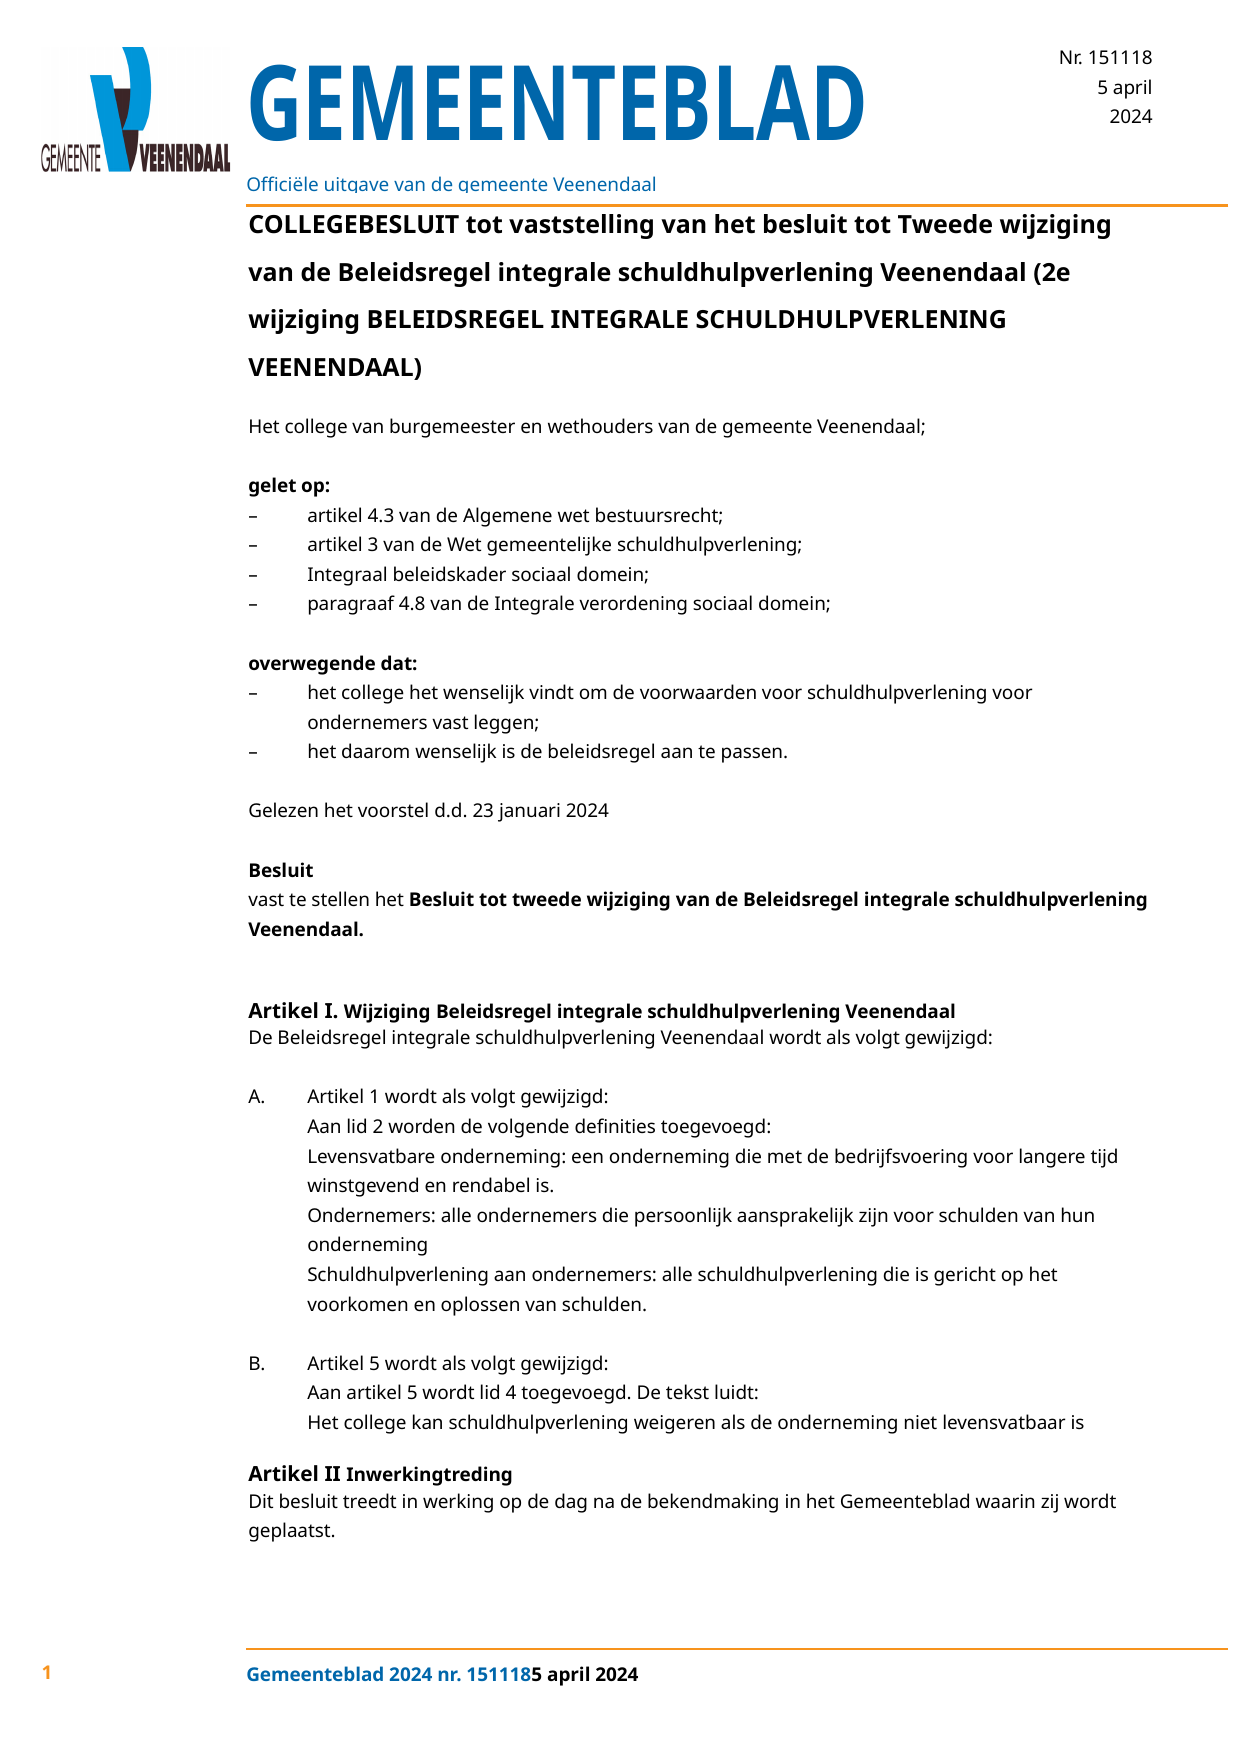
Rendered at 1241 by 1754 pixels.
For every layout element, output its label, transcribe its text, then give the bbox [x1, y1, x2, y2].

text Dit besluit treedt in werking op de dag na de bekendmaking in het Gemeenteblad waarin zij wordt geplaatst. [248, 1488, 1152, 1543]
list Levensvatbare onderneming: een onderneming die met de bedrijfsvoering voor langere tijd winstgevend en rendabel is. [248, 1143, 1152, 1198]
picture [41, 47, 130, 172]
text Artikel I. Wijziging Beleidsregel integrale schuldhulpverlening Veenendaal [248, 996, 1152, 1024]
list Aan artikel 5 wordt lid 4 toegevoegd. De tekst luidt: [248, 1379, 1152, 1405]
list het daarom wenselijk is de beleidsregel aan te passen. [248, 738, 1152, 764]
list artikel 3 van de Wet gemeentelijke schuldhulpverlening; [248, 531, 1152, 557]
text Artikel II Inwerkingtreding [248, 1459, 1152, 1488]
text COLLEGEBESLUIT tot vaststelling van het besluit tot Tweede wijziging van de Beleidsregel integrale schuldhulpverlening Veenendaal (2e wijziging BELEIDSREGEL INTEGRALE SCHULDHULPVERLENING VEENENDAAL) [248, 207, 1152, 384]
text vast te stellen het Besluit tot tweede wijziging van de Beleidsregel integrale schuldhulpverlening [248, 886, 1152, 912]
text Veenendaal. [248, 916, 1152, 942]
text Besluit [248, 857, 1152, 883]
text overwegende dat: [248, 650, 1152, 676]
list Integraal beleidskader sociaal domein; [248, 561, 1152, 587]
list paragraaf 4.8 van de Integrale verordening sociaal domein; [248, 591, 1152, 616]
list Artikel 5 wordt als volgt gewijzigd: [248, 1350, 1152, 1376]
text gelet op: [248, 472, 1152, 498]
picture [123, 47, 231, 172]
text De Beleidsregel integrale schuldhulpverlening Veenendaal wordt als volgt gewijzigd: [248, 1024, 1152, 1050]
list Artikel 1 wordt als volgt gewijzigd: [248, 1084, 1152, 1109]
list Het college kan schuldhulpverlening weigeren als de onderneming niet levensvatbaar is [248, 1409, 1152, 1435]
list artikel 4.3 van de Algemene wet bestuursrecht; [248, 502, 1152, 528]
text Het college van burgemeester en wethouders van de gemeente Veenendaal; [248, 413, 1152, 439]
list Ondernemers: alle ondernemers die persoonlijk aansprakelijk zijn voor schulden van hun onderneming [248, 1202, 1152, 1257]
list het college het wenselijk vindt om de voorwaarden voor schuldhulpverlening voor ondernemers vast leggen; [248, 679, 1152, 735]
list Aan lid 2 worden de volgende definities toegevoegd: [248, 1113, 1152, 1139]
list Schuldhulpverlening aan ondernemers: alle schuldhulpverlening die is gericht op het voorkomen en oplossen van schulden. [248, 1261, 1152, 1316]
text Gelezen het voorstel d.d. 23 januari 2024 [248, 798, 1152, 823]
